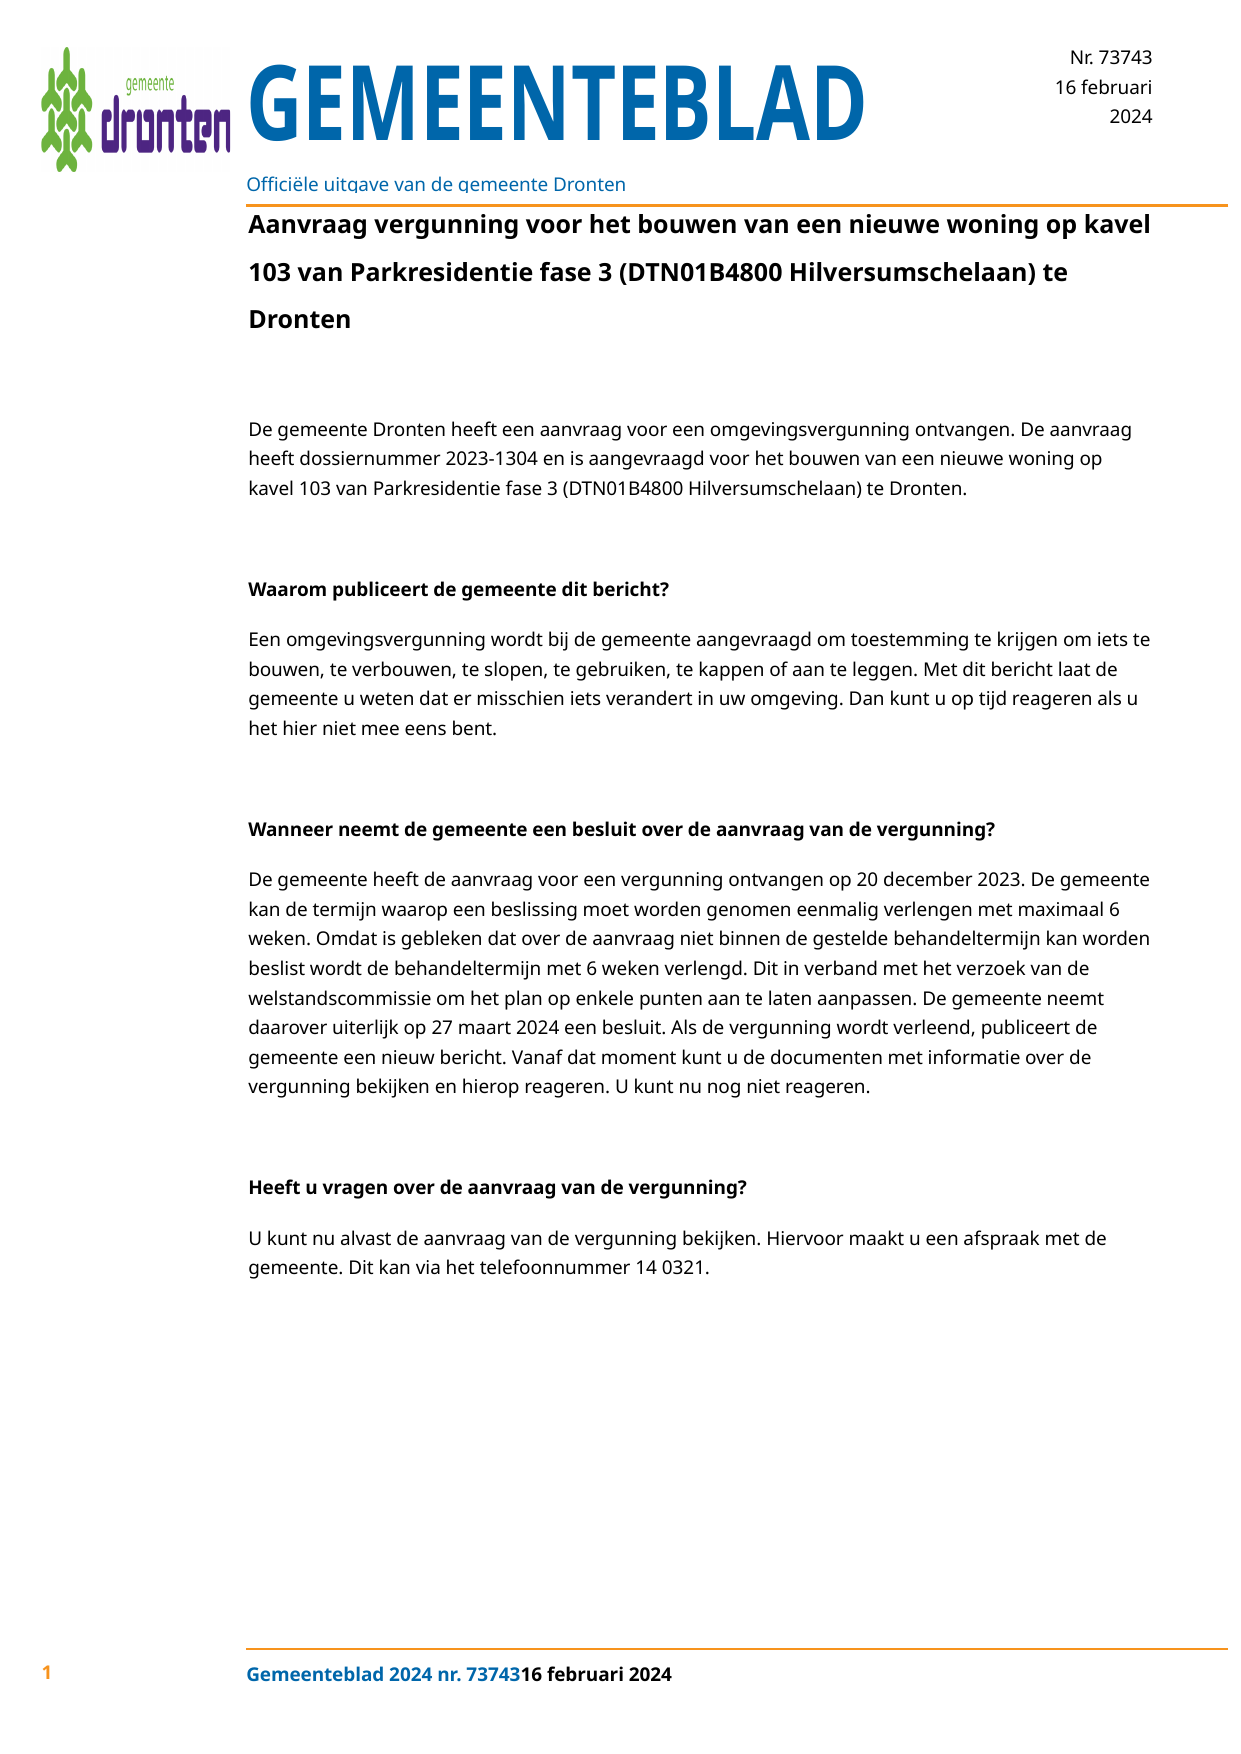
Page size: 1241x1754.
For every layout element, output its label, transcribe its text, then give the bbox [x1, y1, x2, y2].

text U kunt nu alvast de aanvraag van de vergunning bekijken. Hiervoor maakt u een afspraak met de gemeente. Dit kan via het telefoonnummer 14 0321. [248, 1225, 1152, 1280]
text De gemeente heeft de aanvraag voor een vergunning ontvangen op 20 december 2023. De gemeente kan de termijn waarop een beslissing moet worden genomen eenmalig verlengen met maximaal 6 weken. Omdat is gebleken dat over de aanvraag niet binnen de gestelde behandeltermijn kan worden beslist wordt de behandeltermijn met 6 weken verlengd. Dit in verband met het verzoek van de welstandscommissie om het plan op enkele punten aan te laten aanpassen. De gemeente neemt daarover uiterlijk op 27 maart 2024 een besluit. Als de vergunning wordt verleend, publiceert de gemeente een nieuw bericht. Vanaf dat moment kunt u de documenten met informatie over de vergunning bekijken en hierop reageren. U kunt nu nog niet reageren. [248, 866, 1152, 1099]
text Waarom publiceert de gemeente dit bericht? [248, 576, 1152, 602]
text Wanneer neemt de gemeente een besluit over de aanvraag van de vergunning? [248, 816, 1152, 842]
text Een omgevingsvergunning wordt bij de gemeente aangevraagd om toestemming te krijgen om iets te bouwen, te verbouwen, te slopen, te gebruiken, te kappen of aan te leggen. Met dit bericht laat de gemeente u weten dat er misschien iets verandert in uw omgeving. Dan kunt u op tijd reageren als u het hier niet mee eens bent. [248, 626, 1152, 741]
text Aanvraag vergunning voor het bouwen van een nieuwe woning op kavel 103 van Parkresidentie fase 3 (DTN01B4800 Hilversumschelaan) te Dronten [248, 207, 1152, 336]
text Heeft u vragen over de aanvraag van de vergunning? [248, 1174, 1152, 1200]
text De gemeente Dronten heeft een aanvraag voor een omgevingsvergunning ontvangen. De aanvraag heeft dossiernummer 2023-1304 en is aangevraagd voor het bouwen van een nieuwe woning op kavel 103 van Parkresidentie fase 3 (DTN01B4800 Hilversumschelaan) te Dronten. [248, 416, 1152, 501]
picture [41, 47, 231, 172]
